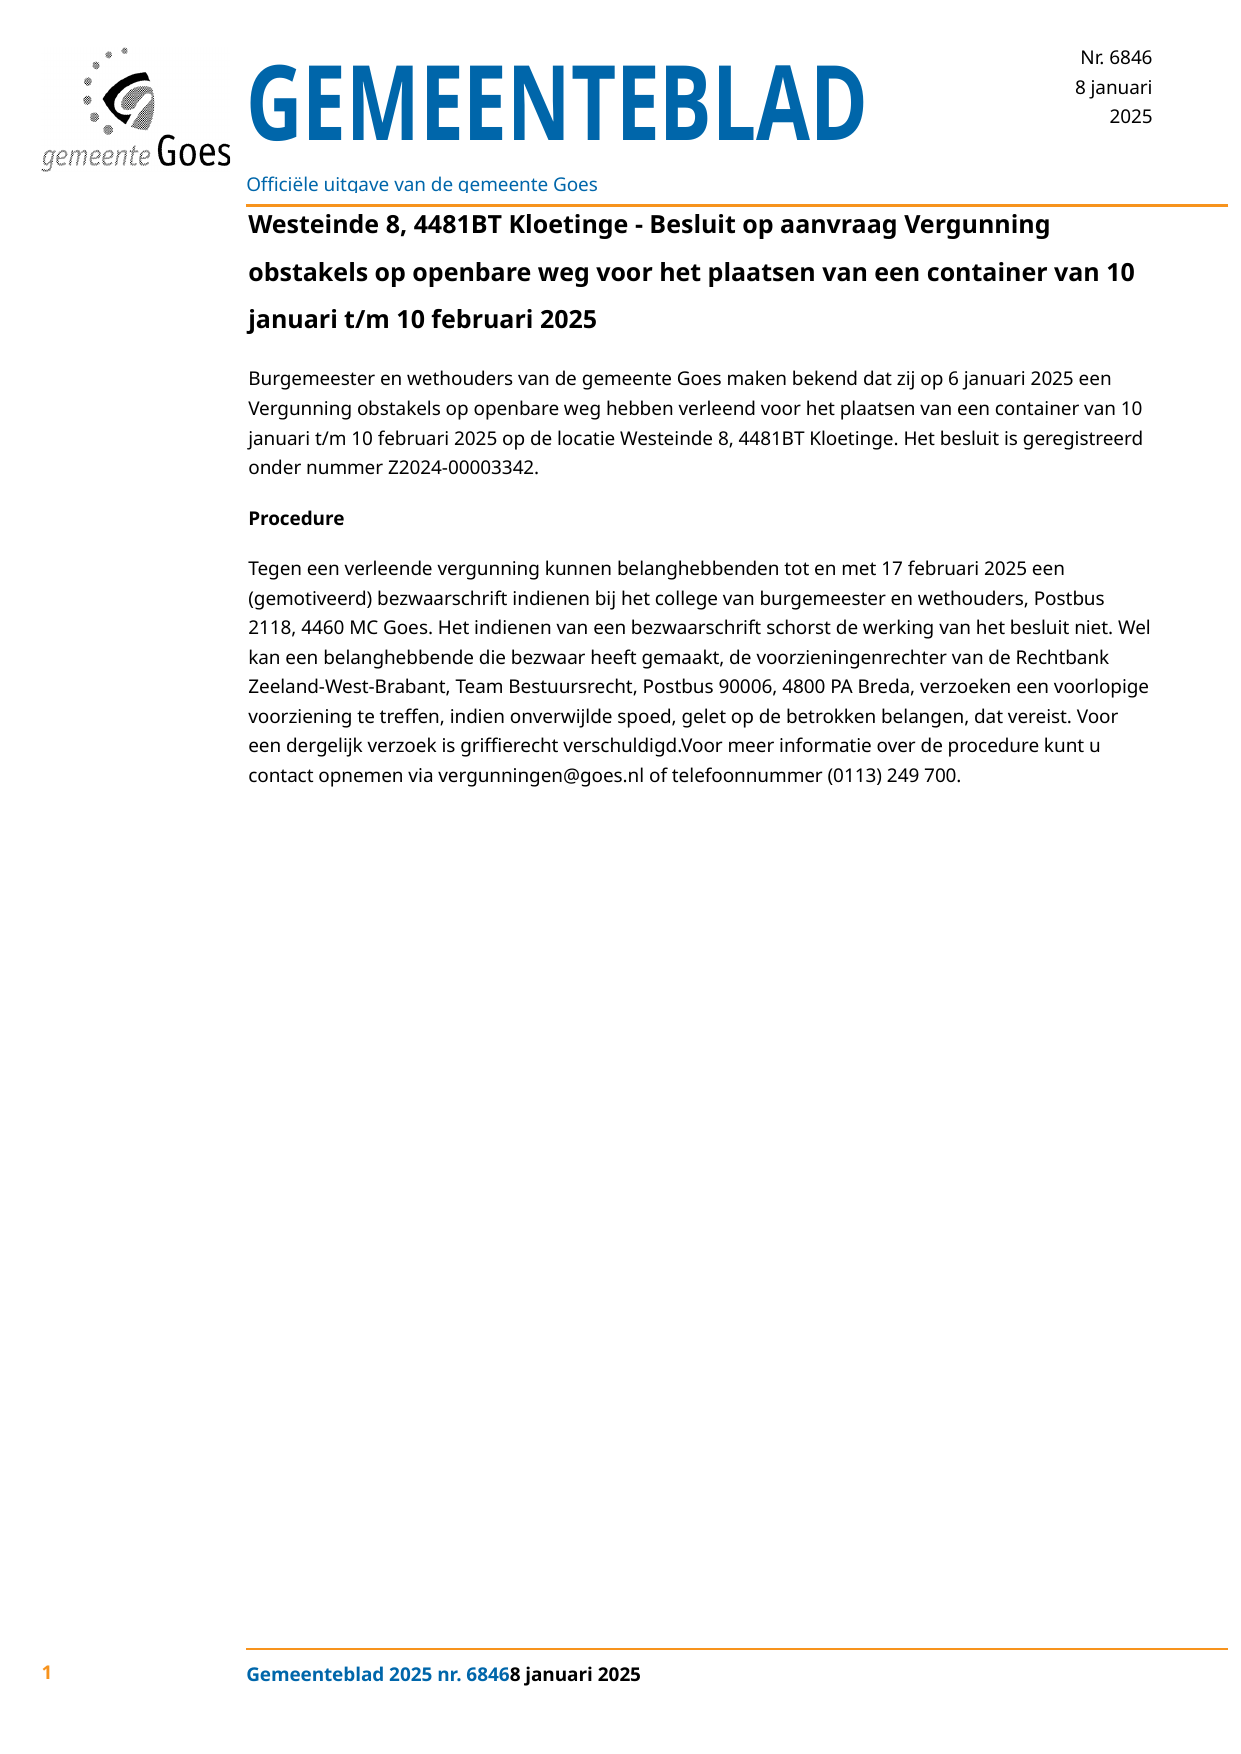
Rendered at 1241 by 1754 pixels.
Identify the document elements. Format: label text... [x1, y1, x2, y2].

text Tegen een verleende vergunning kunnen belanghebbenden tot en met 17 februari 2025 een (gemotiveerd) bezwaarschrift indienen bij het college van burgemeester en wethouders, Postbus 2118, 4460 MC Goes. Het indienen van een bezwaarschrift schorst de werking van het besluit niet. Wel kan een belanghebbende die bezwaar heeft gemaakt, de voorzieningenrechter van de Rechtbank Zeeland-West-Brabant, Team Bestuursrecht, Postbus 90006, 4800 PA Breda, verzoeken een voorlopige voorziening te treffen, indien onverwijlde spoed, gelet op de betrokken belangen, dat vereist. Voor een dergelijk verzoek is griffierecht verschuldigd.Voor meer informatie over de procedure kunt u contact opnemen via vergunningen@goes.nl of telefoonnummer (0113) 249 700. [248, 555, 1152, 788]
text Burgemeester en wethouders van de gemeente Goes maken bekend dat zij op 6 januari 2025 een Vergunning obstakels op openbare weg hebben verleend voor het plaatsen van een container van 10 januari t/m 10 februari 2025 op de locatie Westeinde 8, 4481BT Kloetinge. Het besluit is geregistreerd onder nummer Z2024-00003342. [248, 366, 1152, 480]
text Westeinde 8, 4481BT Kloetinge - Besluit op aanvraag Vergunning obstakels op openbare weg voor het plaatsen van een container van 10 januari t/m 10 februari 2025 [248, 207, 1152, 336]
picture [41, 47, 231, 172]
text Procedure [248, 505, 1152, 530]
